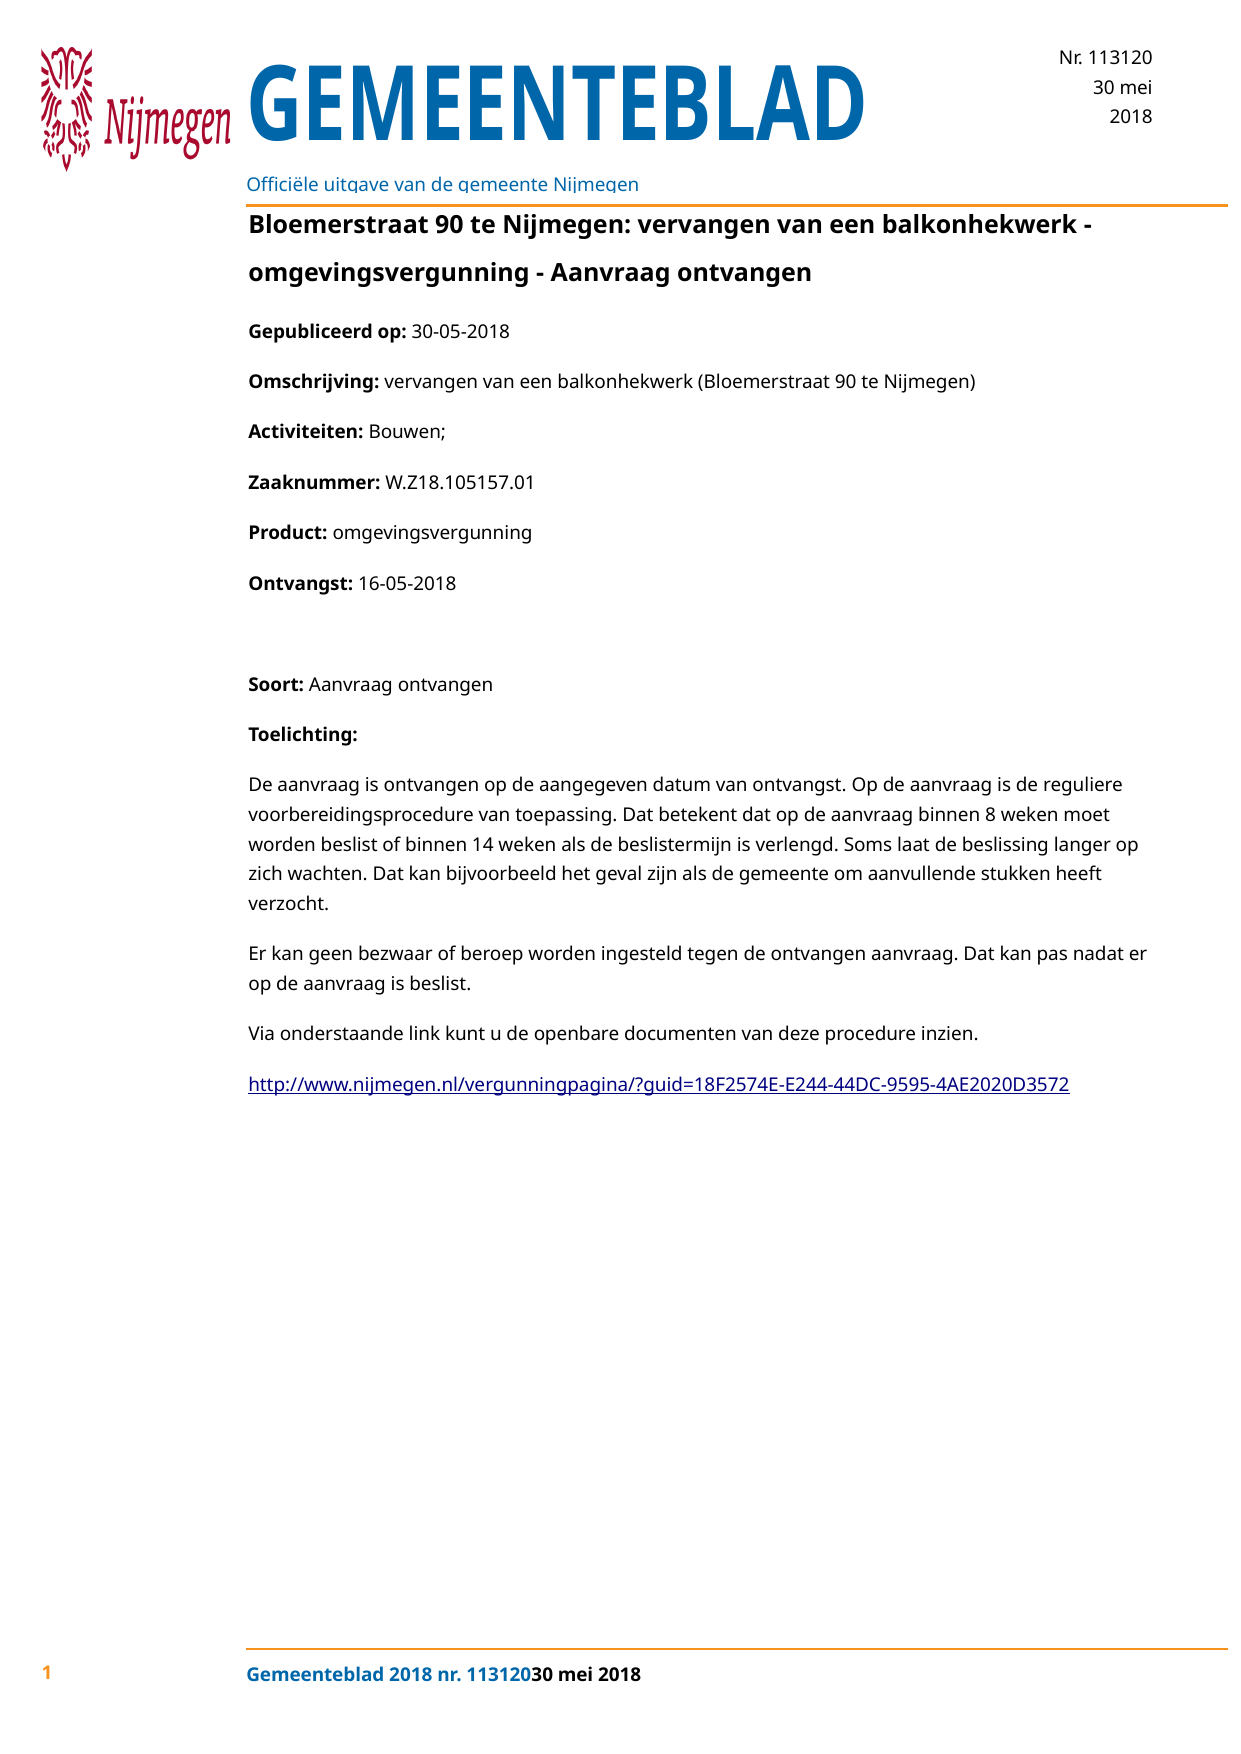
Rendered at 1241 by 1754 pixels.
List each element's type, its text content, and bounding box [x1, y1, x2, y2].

text De aanvraag is ontvangen op de aangegeven datum van ontvangst. Op de aanvraag is de reguliere voorbereidingsprocedure van toepassing. Dat betekent dat op de aanvraag binnen 8 weken moet worden beslist of binnen 14 weken als de beslistermijn is verlengd. Soms laat de beslissing langer op zich wachten. Dat kan bijvoorbeeld het geval zijn als de gemeente om aanvullende stukken heeft verzocht. [248, 772, 1152, 916]
text Zaaknummer: W.Z18.105157.01 [248, 469, 1152, 495]
text Omschrijving: vervangen van een balkonhekwerk (Bloemerstraat 90 te Nijmegen) [248, 368, 1152, 394]
text Activiteiten: Bouwen; [248, 419, 1152, 444]
text Soort: Aanvraag ontvangen [248, 671, 1152, 697]
text http://www.nijmegen.nl/vergunningpagina/?guid=18F2574E-E244-44DC-9595-4AE2020D3572 [248, 1071, 1152, 1097]
text Gepubliceerd op: 30-05-2018 [248, 318, 1152, 344]
text Ontvangst: 16-05-2018 [248, 570, 1152, 596]
text Bloemerstraat 90 te Nijmegen: vervangen van een balkonhekwerk - omgevingsvergunning - Aanvraag ontvangen [248, 207, 1152, 288]
text Toelichting: [248, 721, 1152, 747]
text Via onderstaande link kunt u de openbare documenten van deze procedure inzien. [248, 1020, 1152, 1046]
text Er kan geen bezwaar of beroep worden ingesteld tegen de ontvangen aanvraag. Dat kan pas nadat er op de aanvraag is beslist. [248, 940, 1152, 996]
picture [41, 47, 231, 172]
text Product: omgevingsvergunning [248, 519, 1152, 545]
